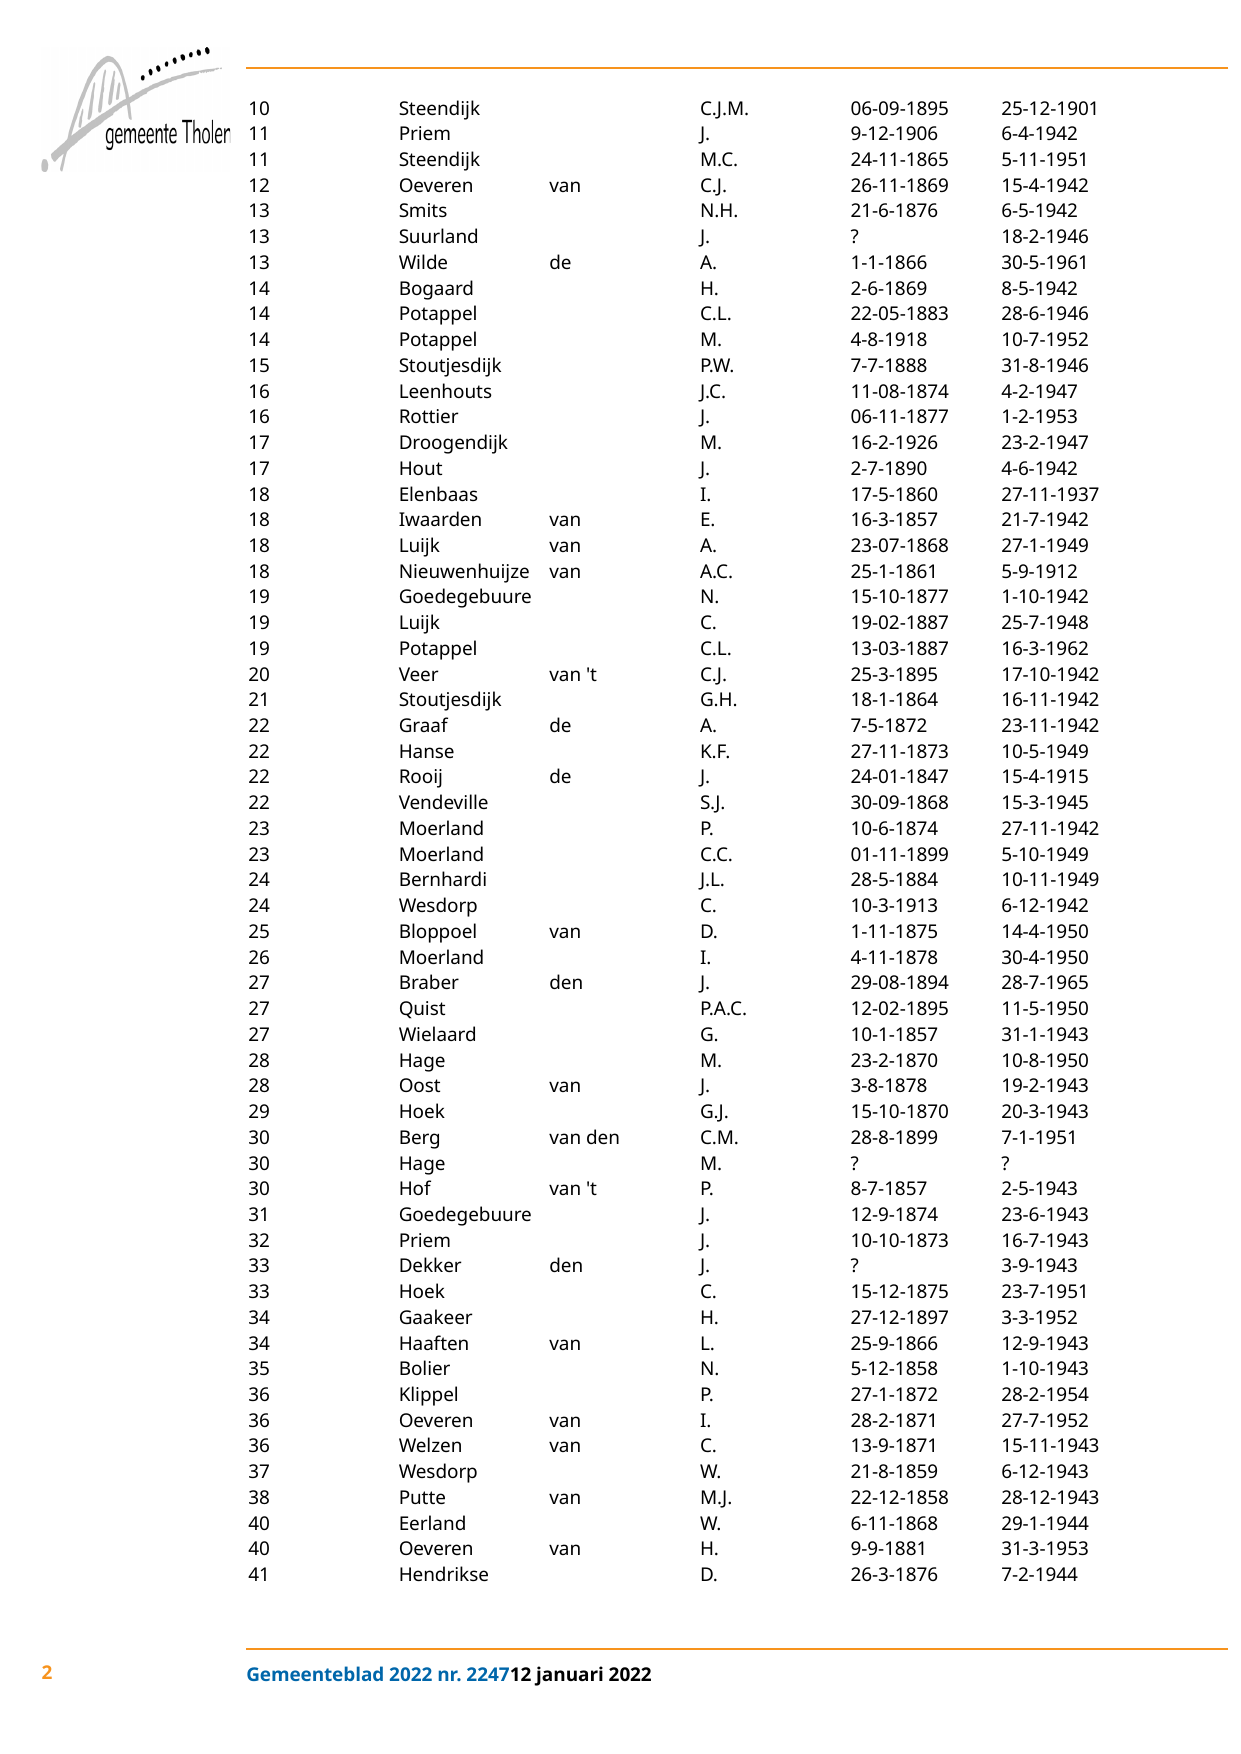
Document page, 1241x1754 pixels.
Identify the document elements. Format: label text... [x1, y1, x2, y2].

table_cell 13 [248, 249, 398, 275]
table_cell [549, 1047, 700, 1072]
table_cell Elenbaas [399, 481, 549, 506]
table_cell 8-5-1942 [1001, 275, 1152, 301]
table_cell 30-4-1950 [1001, 944, 1152, 969]
table_cell D. [700, 1561, 850, 1587]
table_cell C. [700, 1433, 850, 1458]
table_cell 17-5-1860 [850, 481, 1001, 506]
table_cell 5-10-1949 [1001, 841, 1152, 867]
table_cell 01-11-1899 [850, 841, 1001, 867]
table_cell [549, 841, 700, 867]
table_cell den [549, 1253, 700, 1278]
table_cell van [549, 1536, 700, 1561]
table_cell N.H. [700, 198, 850, 223]
table_cell 15-10-1870 [850, 1098, 1001, 1124]
table_cell 7-5-1872 [850, 712, 1001, 738]
table_cell 28-8-1899 [850, 1124, 1001, 1150]
table_cell J.L. [700, 867, 850, 892]
table_cell 36 [248, 1381, 398, 1407]
table_cell H. [700, 1536, 850, 1561]
table_cell 28-6-1946 [1001, 301, 1152, 326]
table_cell 22 [248, 712, 398, 738]
table_cell Potappel [399, 301, 549, 326]
table_cell Rooij [399, 764, 549, 789]
table_cell [549, 1459, 700, 1484]
table_cell Gaakeer [399, 1304, 549, 1330]
table_cell H. [700, 275, 850, 301]
table_cell den [549, 970, 700, 995]
table_cell 30 [248, 1150, 398, 1175]
table_cell 13 [248, 224, 398, 249]
table_cell 28-2-1871 [850, 1407, 1001, 1433]
table_cell 12-02-1895 [850, 995, 1001, 1021]
table_cell 30 [248, 1175, 398, 1201]
table_cell [549, 378, 700, 403]
table_cell [549, 1150, 700, 1175]
table_cell [549, 609, 700, 635]
table_cell 41 [248, 1561, 398, 1587]
table_cell [549, 455, 700, 481]
table_cell [549, 326, 700, 352]
table_cell 31-3-1953 [1001, 1536, 1152, 1561]
table_cell 19-02-1887 [850, 609, 1001, 635]
table_cell de [549, 764, 700, 789]
table_cell [549, 301, 700, 326]
table_cell 23 [248, 841, 398, 867]
table_cell 6-5-1942 [1001, 198, 1152, 223]
table_cell J. [700, 404, 850, 429]
table_cell 5-9-1912 [1001, 558, 1152, 584]
table_cell [549, 1201, 700, 1227]
table_cell 37 [248, 1459, 398, 1484]
table_cell 17 [248, 429, 398, 455]
table_cell 26-3-1876 [850, 1561, 1001, 1587]
table_cell 4-6-1942 [1001, 455, 1152, 481]
table_cell 7-1-1951 [1001, 1124, 1152, 1150]
table_cell van [549, 918, 700, 944]
table_cell P. [700, 1175, 850, 1201]
table_cell Moerland [399, 815, 549, 841]
table_cell [549, 1356, 700, 1381]
table_cell 06-11-1877 [850, 404, 1001, 429]
table_cell 23-2-1947 [1001, 429, 1152, 455]
table_cell 6-11-1868 [850, 1510, 1001, 1536]
table_cell A. [700, 532, 850, 558]
table_cell 11 [248, 146, 398, 172]
table_cell 7-2-1944 [1001, 1561, 1152, 1587]
table_cell C.J. [700, 172, 850, 198]
table_cell 26 [248, 944, 398, 969]
table_cell [549, 198, 700, 223]
table_cell 18 [248, 481, 398, 506]
table_cell 36 [248, 1407, 398, 1433]
table_cell Steendijk [399, 146, 549, 172]
table_cell 18-1-1864 [850, 687, 1001, 712]
table_cell 2-5-1943 [1001, 1175, 1152, 1201]
table_cell H. [700, 1304, 850, 1330]
table_cell van [549, 172, 700, 198]
table_cell 28 [248, 1047, 398, 1072]
table_cell 23-2-1870 [850, 1047, 1001, 1072]
table_cell Smits [399, 198, 549, 223]
table_cell 27 [248, 995, 398, 1021]
table_cell van [549, 532, 700, 558]
table_cell 12 [248, 172, 398, 198]
table_cell G.H. [700, 687, 850, 712]
table_cell 22-12-1858 [850, 1484, 1001, 1510]
table_cell Priem [399, 121, 549, 146]
table_cell W. [700, 1510, 850, 1536]
table_cell A. [700, 249, 850, 275]
table_cell 23-07-1868 [850, 532, 1001, 558]
table_cell 6-4-1942 [1001, 121, 1152, 146]
table_cell 11-5-1950 [1001, 995, 1152, 1021]
table_cell I. [700, 1407, 850, 1433]
table_cell Luijk [399, 609, 549, 635]
table_cell Bloppoel [399, 918, 549, 944]
table_cell 29-08-1894 [850, 970, 1001, 995]
table_cell [549, 481, 700, 506]
table_cell Vendeville [399, 790, 549, 815]
table_cell 15-3-1945 [1001, 790, 1152, 815]
table_cell 14-4-1950 [1001, 918, 1152, 944]
table_cell van [549, 558, 700, 584]
table_cell 25-3-1895 [850, 661, 1001, 687]
table_cell 28-7-1965 [1001, 970, 1152, 995]
table_cell 28-12-1943 [1001, 1484, 1152, 1510]
table_cell van [549, 506, 700, 532]
table_cell 16 [248, 404, 398, 429]
table_cell Wesdorp [399, 1459, 549, 1484]
table_cell [549, 146, 700, 172]
table_cell A.C. [700, 558, 850, 584]
table_cell C.L. [700, 301, 850, 326]
table_cell 20 [248, 661, 398, 687]
table_cell van [549, 1407, 700, 1433]
table_cell C. [700, 893, 850, 918]
table_cell Veer [399, 661, 549, 687]
table_cell 38 [248, 1484, 398, 1510]
table_cell 19 [248, 609, 398, 635]
table_cell 10-7-1952 [1001, 326, 1152, 352]
table_cell [549, 867, 700, 892]
table_cell [549, 1561, 700, 1587]
table_cell 21-6-1876 [850, 198, 1001, 223]
table_cell 1-1-1866 [850, 249, 1001, 275]
table_cell J. [700, 970, 850, 995]
table_cell J. [700, 1073, 850, 1098]
table_cell 20-3-1943 [1001, 1098, 1152, 1124]
table_cell 13-03-1887 [850, 635, 1001, 661]
table_cell [549, 95, 700, 121]
table_cell [549, 275, 700, 301]
table_cell 40 [248, 1536, 398, 1561]
table_cell E. [700, 506, 850, 532]
table_cell [549, 1510, 700, 1536]
picture [41, 47, 231, 172]
table_cell 2-6-1869 [850, 275, 1001, 301]
table_cell van [549, 1330, 700, 1356]
table_cell 2-7-1890 [850, 455, 1001, 481]
table_cell [549, 1278, 700, 1304]
table_cell 23 [248, 815, 398, 841]
table_cell 15-10-1877 [850, 584, 1001, 609]
table_cell [549, 893, 700, 918]
table_cell Wesdorp [399, 893, 549, 918]
table_cell 28-5-1884 [850, 867, 1001, 892]
table_cell M.C. [700, 146, 850, 172]
table_cell 16-3-1962 [1001, 635, 1152, 661]
table_cell 4-11-1878 [850, 944, 1001, 969]
table_cell 24 [248, 893, 398, 918]
table_cell Oost [399, 1073, 549, 1098]
table_cell 21-7-1942 [1001, 506, 1152, 532]
table_cell 29 [248, 1098, 398, 1124]
table_cell C.M. [700, 1124, 850, 1150]
table_cell 27-7-1952 [1001, 1407, 1152, 1433]
table_cell 30 [248, 1124, 398, 1150]
table_cell 15-4-1942 [1001, 172, 1152, 198]
table_cell [549, 352, 700, 378]
table_cell P. [700, 1381, 850, 1407]
table_cell ? [1001, 1150, 1152, 1175]
table_cell Klippel [399, 1381, 549, 1407]
table_cell 10-8-1950 [1001, 1047, 1152, 1072]
table_cell M. [700, 429, 850, 455]
table_cell 5-11-1951 [1001, 146, 1152, 172]
table_cell 9-12-1906 [850, 121, 1001, 146]
table_cell P.A.C. [700, 995, 850, 1021]
table_cell 27 [248, 1021, 398, 1047]
table_cell 22 [248, 764, 398, 789]
table_cell A. [700, 712, 850, 738]
table_cell 25-1-1861 [850, 558, 1001, 584]
table_cell [549, 1227, 700, 1253]
table_cell 06-09-1895 [850, 95, 1001, 121]
table_cell 14 [248, 326, 398, 352]
table_cell M. [700, 326, 850, 352]
table_cell [549, 404, 700, 429]
table_cell Welzen [399, 1433, 549, 1458]
table_cell Wielaard [399, 1021, 549, 1047]
table_cell 24-11-1865 [850, 146, 1001, 172]
table_cell Haaften [399, 1330, 549, 1356]
table_cell [549, 429, 700, 455]
table_cell J. [700, 455, 850, 481]
table_cell 1-10-1942 [1001, 584, 1152, 609]
table_cell 10-3-1913 [850, 893, 1001, 918]
table_cell 24 [248, 867, 398, 892]
table_cell 36 [248, 1433, 398, 1458]
table_cell 15-12-1875 [850, 1278, 1001, 1304]
table_cell 32 [248, 1227, 398, 1253]
table_cell Graaf [399, 712, 549, 738]
table_cell 10 [248, 95, 398, 121]
table_cell ? [850, 224, 1001, 249]
table_cell Bolier [399, 1356, 549, 1381]
table_cell Goedegebuure [399, 1201, 549, 1227]
table_cell 12-9-1874 [850, 1201, 1001, 1227]
table_cell C.J.M. [700, 95, 850, 121]
table_cell 16-3-1857 [850, 506, 1001, 532]
table_cell 33 [248, 1278, 398, 1304]
table_cell C.L. [700, 635, 850, 661]
table_cell [549, 815, 700, 841]
table_cell S.J. [700, 790, 850, 815]
table_cell 17-10-1942 [1001, 661, 1152, 687]
table_cell 15 [248, 352, 398, 378]
table_cell C. [700, 1278, 850, 1304]
table_cell Hendrikse [399, 1561, 549, 1587]
table_cell Leenhouts [399, 378, 549, 403]
table_cell Nieuwenhuijze [399, 558, 549, 584]
table_cell 19 [248, 635, 398, 661]
table_cell 3-9-1943 [1001, 1253, 1152, 1278]
table_cell J.C. [700, 378, 850, 403]
table_cell Potappel [399, 326, 549, 352]
table_cell 22-05-1883 [850, 301, 1001, 326]
table_cell N. [700, 584, 850, 609]
table_cell [549, 1304, 700, 1330]
table_cell 4-2-1947 [1001, 378, 1152, 403]
table_cell ? [850, 1150, 1001, 1175]
table_cell 1-11-1875 [850, 918, 1001, 944]
table_cell 21 [248, 687, 398, 712]
table_cell Potappel [399, 635, 549, 661]
table_cell 13 [248, 198, 398, 223]
table_cell Rottier [399, 404, 549, 429]
table_cell 23-6-1943 [1001, 1201, 1152, 1227]
table_cell ? [850, 1253, 1001, 1278]
table_cell 6-12-1942 [1001, 893, 1152, 918]
table_cell 31-8-1946 [1001, 352, 1152, 378]
table_cell Quist [399, 995, 549, 1021]
table_cell 23-7-1951 [1001, 1278, 1152, 1304]
table_cell 27-11-1873 [850, 738, 1001, 764]
table_cell Hof [399, 1175, 549, 1201]
table_cell 19 [248, 584, 398, 609]
table_cell G.J. [700, 1098, 850, 1124]
table_cell 35 [248, 1356, 398, 1381]
table_cell N. [700, 1356, 850, 1381]
table_cell [549, 584, 700, 609]
table_cell 16-7-1943 [1001, 1227, 1152, 1253]
table_cell 31-1-1943 [1001, 1021, 1152, 1047]
table_cell P. [700, 815, 850, 841]
table_cell [549, 121, 700, 146]
table_cell J. [700, 1253, 850, 1278]
table_cell Stoutjesdijk [399, 352, 549, 378]
table_cell K.F. [700, 738, 850, 764]
table_cell van [549, 1073, 700, 1098]
table_cell Bernhardi [399, 867, 549, 892]
table_cell 18 [248, 558, 398, 584]
table_cell M.J. [700, 1484, 850, 1510]
table_cell Hage [399, 1150, 549, 1175]
table_cell 13-9-1871 [850, 1433, 1001, 1458]
table_cell van 't [549, 661, 700, 687]
table_cell 10-6-1874 [850, 815, 1001, 841]
table_cell [549, 790, 700, 815]
table_cell 27 [248, 970, 398, 995]
table_cell [549, 687, 700, 712]
table_cell 14 [248, 275, 398, 301]
table_cell 10-1-1857 [850, 1021, 1001, 1047]
table_cell [549, 224, 700, 249]
table_cell 27-11-1937 [1001, 481, 1152, 506]
table_cell D. [700, 918, 850, 944]
table_cell 1-10-1943 [1001, 1356, 1152, 1381]
table_cell I. [700, 944, 850, 969]
table_cell 30-09-1868 [850, 790, 1001, 815]
table_cell 33 [248, 1253, 398, 1278]
table_cell Braber [399, 970, 549, 995]
table_cell 18-2-1946 [1001, 224, 1152, 249]
table_cell I. [700, 481, 850, 506]
table_cell 3-8-1878 [850, 1073, 1001, 1098]
table_cell 22 [248, 738, 398, 764]
table_cell Oeveren [399, 1407, 549, 1433]
table_cell 12-9-1943 [1001, 1330, 1152, 1356]
table_cell G. [700, 1021, 850, 1047]
table_cell 31 [248, 1201, 398, 1227]
table_cell 29-1-1944 [1001, 1510, 1152, 1536]
table_cell Dekker [399, 1253, 549, 1278]
table_cell van 't [549, 1175, 700, 1201]
table_cell 34 [248, 1304, 398, 1330]
table_cell 30-5-1961 [1001, 249, 1152, 275]
table_cell C.C. [700, 841, 850, 867]
table_cell 6-12-1943 [1001, 1459, 1152, 1484]
table_cell 21-8-1859 [850, 1459, 1001, 1484]
table_cell 24-01-1847 [850, 764, 1001, 789]
table_cell M. [700, 1150, 850, 1175]
table_cell 15-11-1943 [1001, 1433, 1152, 1458]
table_cell [549, 738, 700, 764]
table_cell 14 [248, 301, 398, 326]
table_cell 40 [248, 1510, 398, 1536]
table_cell J. [700, 1227, 850, 1253]
table_cell 27-1-1872 [850, 1381, 1001, 1407]
table_cell 18 [248, 532, 398, 558]
table_cell L. [700, 1330, 850, 1356]
table_cell 9-9-1881 [850, 1536, 1001, 1561]
table_cell van den [549, 1124, 700, 1150]
table_cell 11-08-1874 [850, 378, 1001, 403]
table_cell 3-3-1952 [1001, 1304, 1152, 1330]
table_cell 16 [248, 378, 398, 403]
table_cell 27-12-1897 [850, 1304, 1001, 1330]
table_cell [549, 1021, 700, 1047]
table_cell P.W. [700, 352, 850, 378]
table_cell Steendijk [399, 95, 549, 121]
table_cell M. [700, 1047, 850, 1072]
table_cell 25 [248, 918, 398, 944]
table_cell de [549, 712, 700, 738]
table_cell Moerland [399, 841, 549, 867]
table_cell Oeveren [399, 172, 549, 198]
table_cell 1-2-1953 [1001, 404, 1152, 429]
table_cell Putte [399, 1484, 549, 1510]
table_cell 4-8-1918 [850, 326, 1001, 352]
table_cell Hoek [399, 1098, 549, 1124]
table_cell Moerland [399, 944, 549, 969]
table_cell 7-7-1888 [850, 352, 1001, 378]
table_cell Berg [399, 1124, 549, 1150]
table_cell [549, 1098, 700, 1124]
table_cell J. [700, 1201, 850, 1227]
table_cell W. [700, 1459, 850, 1484]
table_cell Hout [399, 455, 549, 481]
table_cell van [549, 1484, 700, 1510]
table_cell Goedegebuure [399, 584, 549, 609]
table_cell 26-11-1869 [850, 172, 1001, 198]
table_cell 27-1-1949 [1001, 532, 1152, 558]
table_cell [549, 1381, 700, 1407]
table_cell J. [700, 121, 850, 146]
table_cell Priem [399, 1227, 549, 1253]
table_cell J. [700, 224, 850, 249]
table_cell C. [700, 609, 850, 635]
table_cell J. [700, 764, 850, 789]
table_cell Iwaarden [399, 506, 549, 532]
table_cell 19-2-1943 [1001, 1073, 1152, 1098]
table_cell [549, 944, 700, 969]
table_cell [549, 995, 700, 1021]
table_cell 25-12-1901 [1001, 95, 1152, 121]
table_cell Oeveren [399, 1536, 549, 1561]
table_cell 34 [248, 1330, 398, 1356]
table_cell 15-4-1915 [1001, 764, 1152, 789]
table_cell 22 [248, 790, 398, 815]
table_cell Eerland [399, 1510, 549, 1536]
table_cell 10-11-1949 [1001, 867, 1152, 892]
table_cell 10-10-1873 [850, 1227, 1001, 1253]
table_cell Wilde [399, 249, 549, 275]
table_cell 18 [248, 506, 398, 532]
table_cell 25-7-1948 [1001, 609, 1152, 635]
table_cell Stoutjesdijk [399, 687, 549, 712]
table_cell 8-7-1857 [850, 1175, 1001, 1201]
table_cell 27-11-1942 [1001, 815, 1152, 841]
table_cell 23-11-1942 [1001, 712, 1152, 738]
table_cell Hage [399, 1047, 549, 1072]
table_cell 16-11-1942 [1001, 687, 1152, 712]
table_cell [549, 635, 700, 661]
table_cell 11 [248, 121, 398, 146]
table_cell de [549, 249, 700, 275]
table_cell Hanse [399, 738, 549, 764]
table_cell van [549, 1433, 700, 1458]
table_cell Droogendijk [399, 429, 549, 455]
table_cell 28 [248, 1073, 398, 1098]
table_cell Bogaard [399, 275, 549, 301]
table_cell 5-12-1858 [850, 1356, 1001, 1381]
table_cell 16-2-1926 [850, 429, 1001, 455]
table_cell 17 [248, 455, 398, 481]
table_cell Suurland [399, 224, 549, 249]
table_cell 10-5-1949 [1001, 738, 1152, 764]
table_cell Luijk [399, 532, 549, 558]
table_cell 28-2-1954 [1001, 1381, 1152, 1407]
table_cell 25-9-1866 [850, 1330, 1001, 1356]
table_cell Hoek [399, 1278, 549, 1304]
table_cell C.J. [700, 661, 850, 687]
